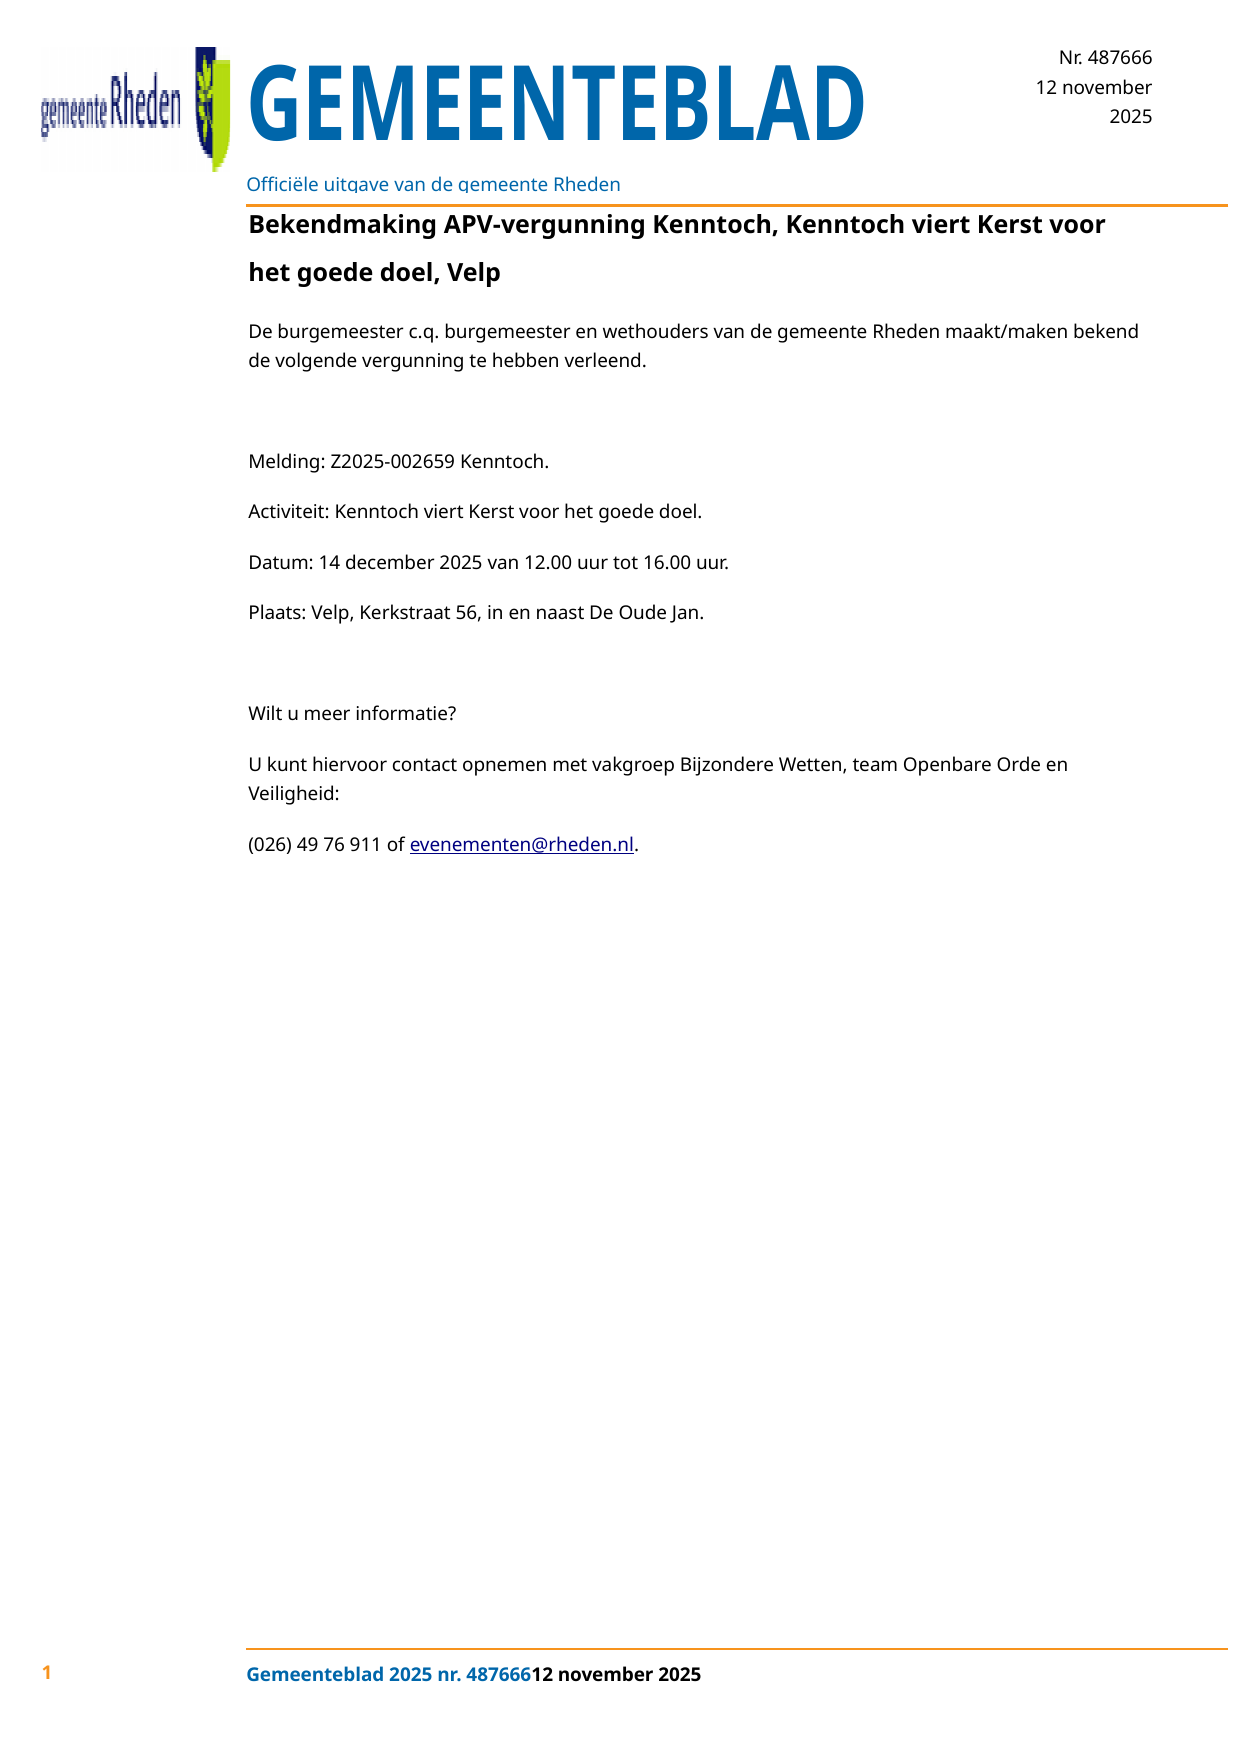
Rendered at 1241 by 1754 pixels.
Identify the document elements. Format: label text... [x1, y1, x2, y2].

text Datum: 14 december 2025 van 12.00 uur tot 16.00 uur. [248, 549, 1152, 575]
text De burgemeester c.q. burgemeester en wethouders van de gemeente Rheden maakt/maken bekend de volgende vergunning te hebben verleend. [248, 318, 1152, 373]
text Bekendmaking APV-vergunning Kenntoch, Kenntoch viert Kerst voor het goede doel, Velp [248, 207, 1152, 288]
text Wilt u meer informatie? [248, 700, 1152, 726]
text Activiteit: Kenntoch viert Kerst voor het goede doel. [248, 499, 1152, 524]
text U kunt hiervoor contact opnemen met vakgroep Bijzondere Wetten, team Openbare Orde en Veiligheid: [248, 751, 1152, 806]
text Plaats: Velp, Kerkstraat 56, in en naast De Oude Jan. [248, 599, 1152, 625]
text Melding: Z2025-002659 Kenntoch. [248, 448, 1152, 474]
text (026) 49 76 911 of evenementen@rheden.nl. [248, 831, 1152, 857]
picture [41, 47, 231, 172]
